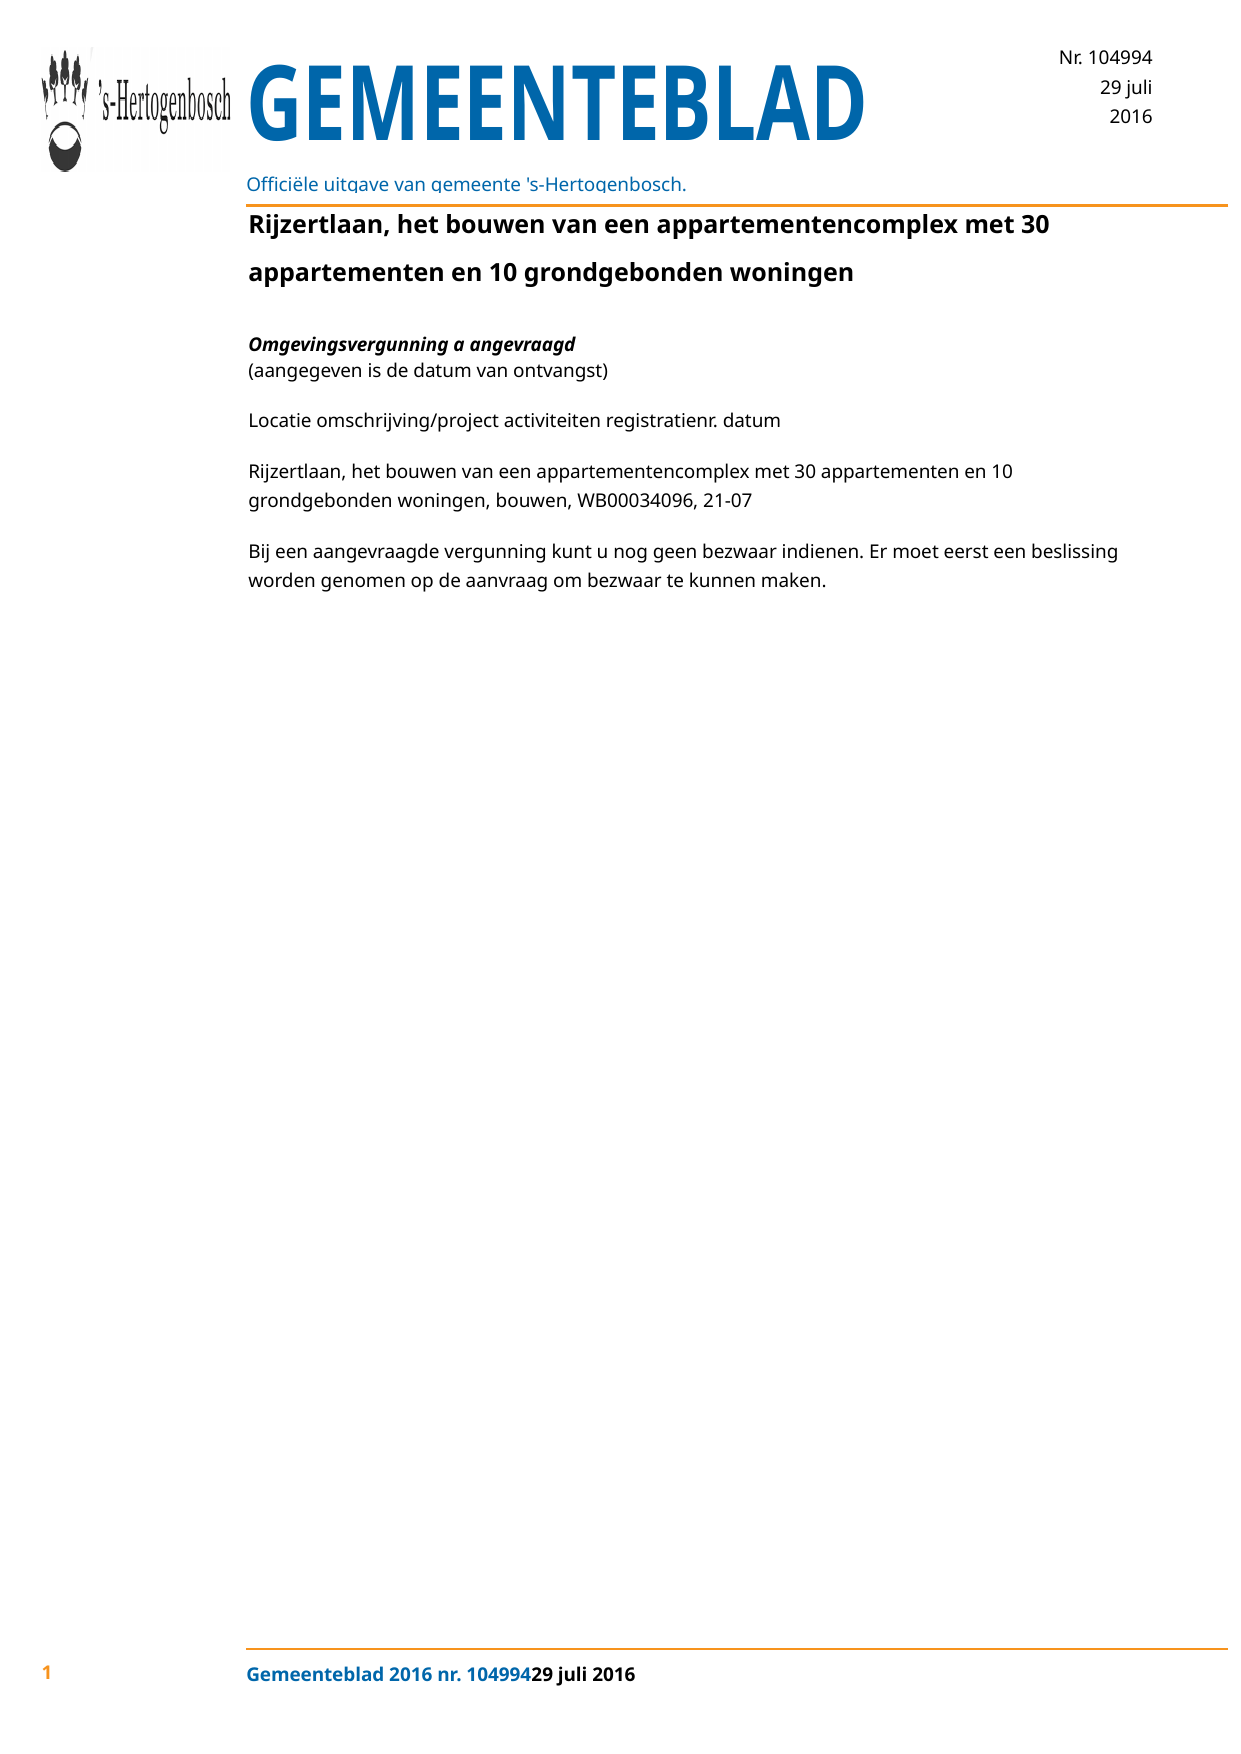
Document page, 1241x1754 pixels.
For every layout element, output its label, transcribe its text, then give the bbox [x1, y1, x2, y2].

text Omgevingsvergunning a angevraagd [248, 331, 1152, 357]
text Locatie omschrijving/project activiteiten registratienr. datum [248, 408, 1152, 433]
text Rijzertlaan, het bouwen van een appartementencomplex met 30 appartementen en 10 grondgebonden woningen, bouwen, WB00034096, 21-07 [248, 458, 1152, 513]
picture [41, 47, 231, 172]
text Bij een aangevraagde vergunning kunt u nog geen bezwaar indienen. Er moet eerst een beslissing worden genomen op de aanvraag om bezwaar te kunnen maken. [248, 538, 1152, 593]
text Rijzertlaan, het bouwen van een appartementencomplex met 30 appartementen en 10 grondgebonden woningen [248, 207, 1152, 288]
text (aangegeven is de datum van ontvangst) [248, 357, 1152, 383]
